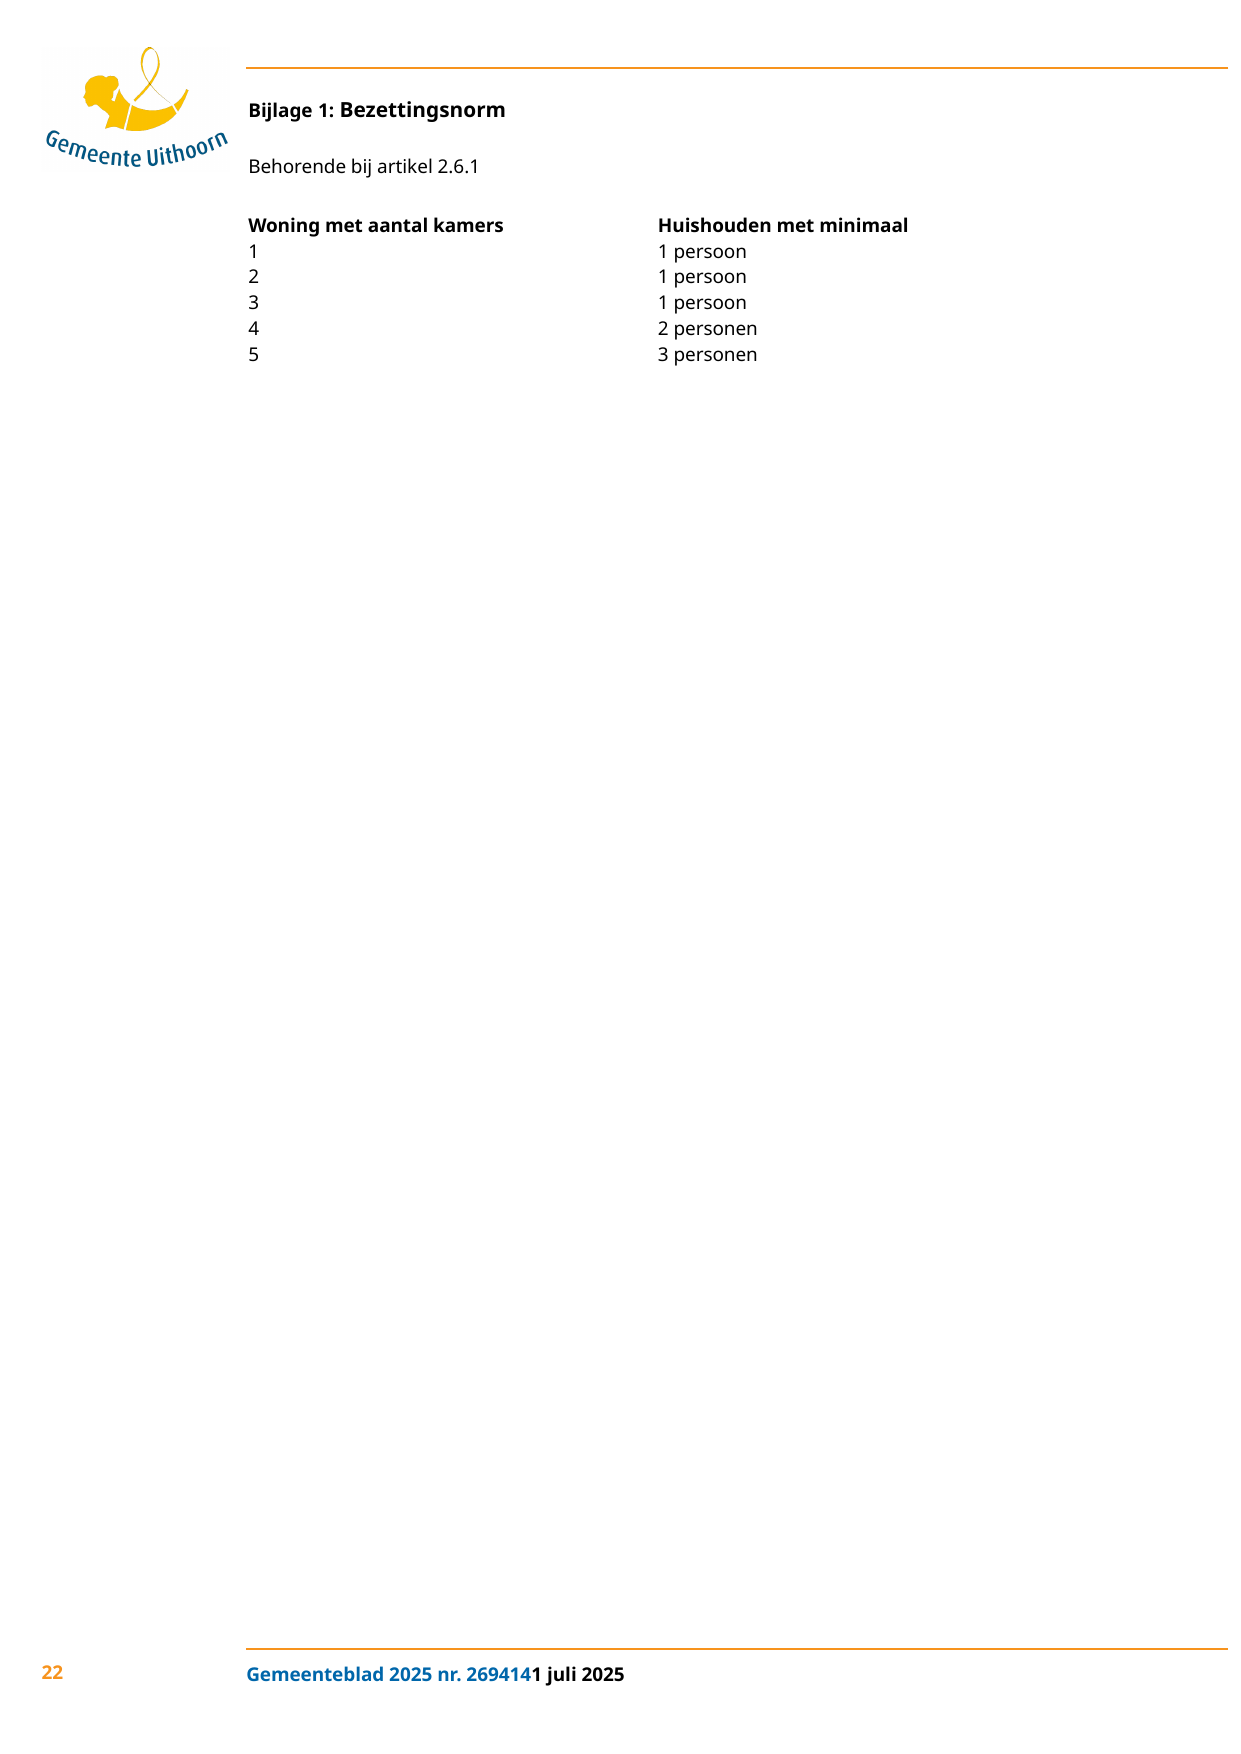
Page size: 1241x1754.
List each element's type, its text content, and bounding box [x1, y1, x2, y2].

table_cell 2 [248, 264, 658, 289]
table_cell 3 personen [658, 341, 1152, 367]
table_cell 5 [248, 341, 658, 367]
text Behorende bij artikel 2.6.1 [248, 153, 1152, 179]
table_header Huishouden met minimaal [658, 212, 1152, 238]
table_cell 1 [248, 238, 658, 264]
table_cell 2 personen [658, 315, 1152, 341]
picture [41, 47, 231, 172]
table_cell 1 persoon [658, 264, 1152, 289]
table_cell 3 [248, 289, 658, 315]
table_cell 1 persoon [658, 238, 1152, 264]
table_cell 1 persoon [658, 289, 1152, 315]
table_header Woning met aantal kamers [248, 212, 658, 238]
table_cell 4 [248, 315, 658, 341]
text Bijlage 1: Bezettingsnorm [248, 95, 1152, 123]
